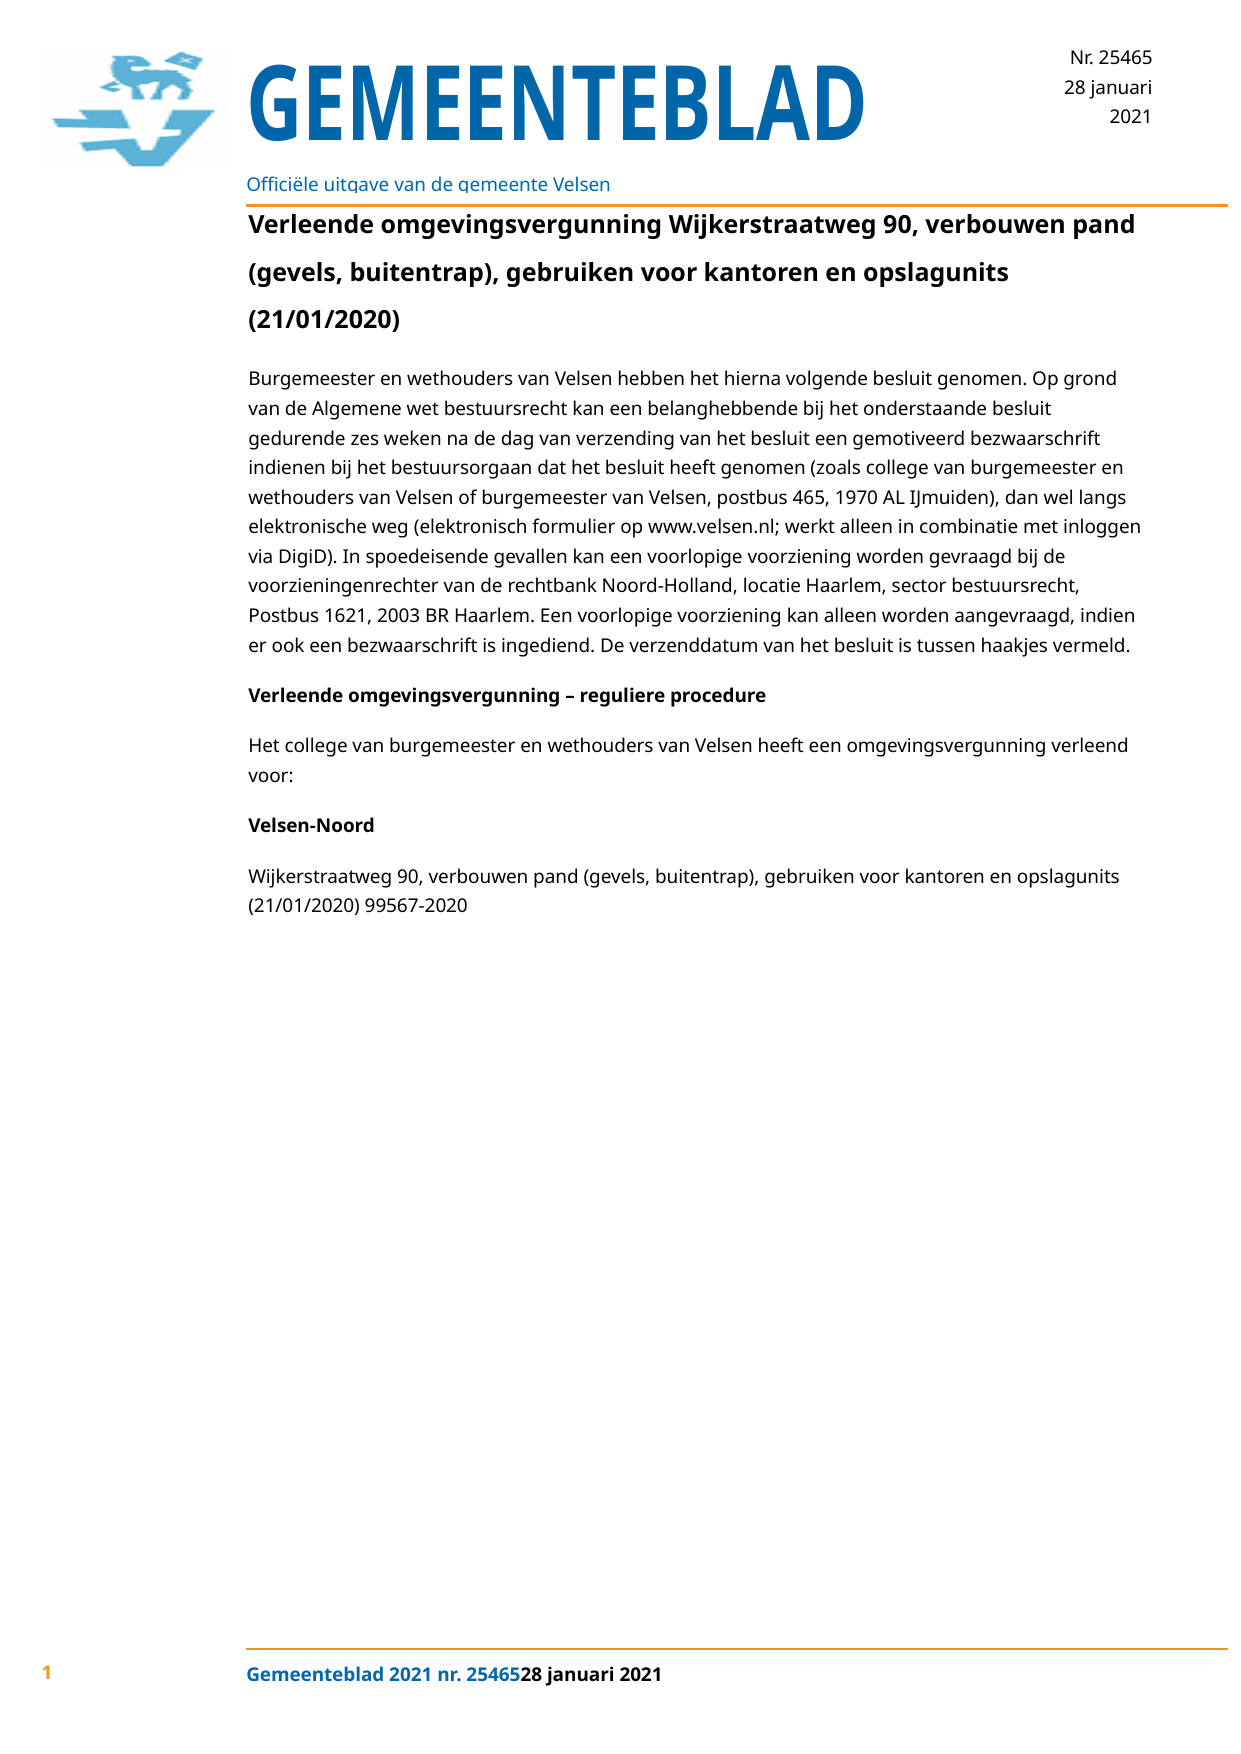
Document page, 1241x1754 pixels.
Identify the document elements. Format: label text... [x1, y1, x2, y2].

picture [41, 47, 231, 172]
text Verleende omgevingsvergunning Wijkerstraatweg 90, verbouwen pand (gevels, buitentrap), gebruiken voor kantoren en opslagunits (21/01/2020) [248, 207, 1152, 336]
text Velsen-Noord [248, 813, 1152, 838]
text Burgemeester en wethouders van Velsen hebben het hierna volgende besluit genomen. Op grond van de Algemene wet bestuursrecht kan een belanghebbende bij het onderstaande besluit gedurende zes weken na de dag van verzending van het besluit een gemotiveerd bezwaarschrift indienen bij het bestuursorgaan dat het besluit heeft genomen (zoals college van burgemeester en wethouders van Velsen of burgemeester van Velsen, postbus 465, 1970 AL IJmuiden), dan wel langs elektronische weg (elektronisch formulier op www.velsen.nl; werkt alleen in combinatie met inloggen via DigiD). In spoedeisende gevallen kan een voorlopige voorziening worden gevraagd bij de voorzieningenrechter van de rechtbank Noord-Holland, locatie Haarlem, sector bestuursrecht, Postbus 1621, 2003 BR Haarlem. Een voorlopige voorziening kan alleen worden aangevraagd, indien er ook een bezwaarschrift is ingediend. De verzenddatum van het besluit is tussen haakjes vermeld. [248, 366, 1152, 657]
text Verleende omgevingsvergunning – reguliere procedure [248, 682, 1152, 708]
text Het college van burgemeester en wethouders van Velsen heeft een omgevingsvergunning verleend voor: [248, 733, 1152, 788]
text Wijkerstraatweg 90, verbouwen pand (gevels, buitentrap), gebruiken voor kantoren en opslagunits (21/01/2020) 99567-2020 [248, 863, 1152, 918]
